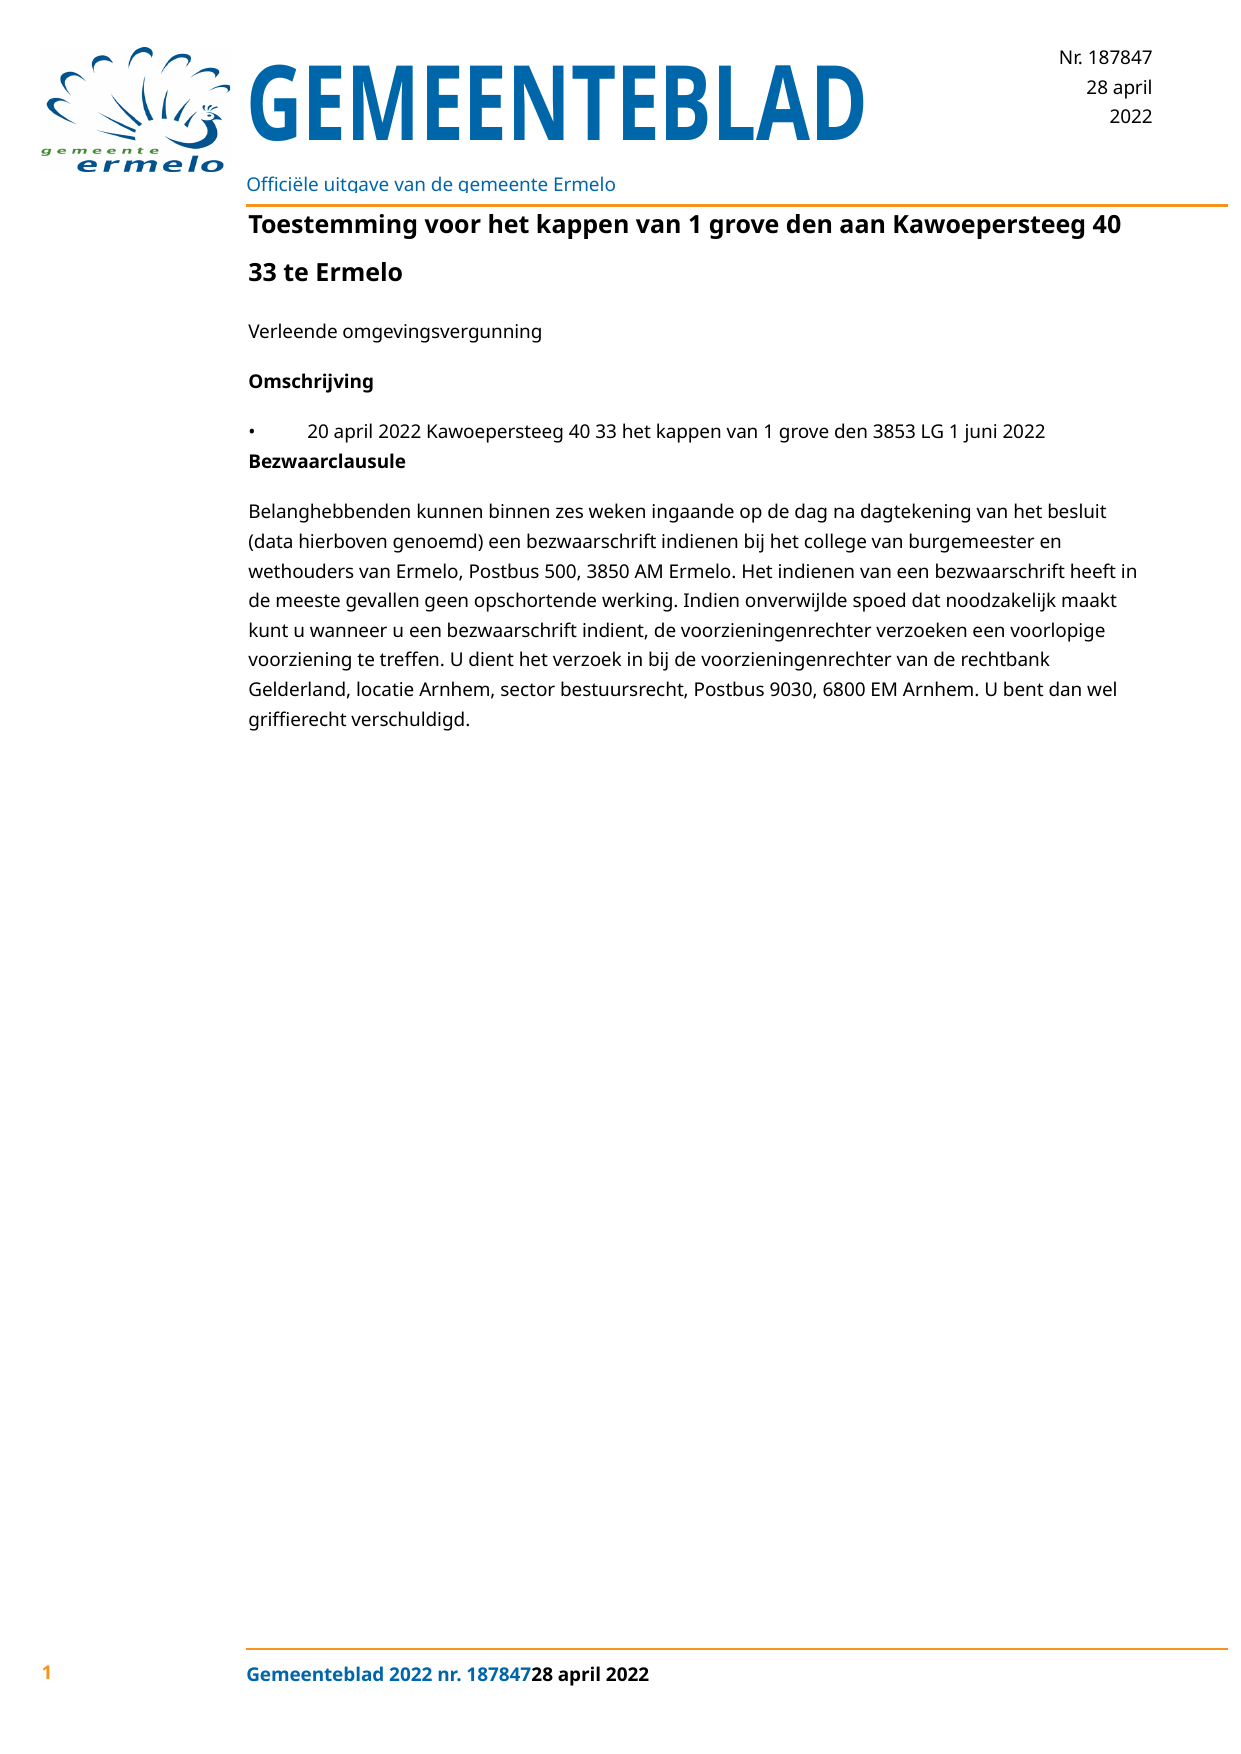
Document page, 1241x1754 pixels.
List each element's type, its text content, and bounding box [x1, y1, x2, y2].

picture [41, 47, 231, 172]
text Bezwaarclausule [248, 448, 1152, 474]
list 20 april 2022 Kawoepersteeg 40 33 het kappen van 1 grove den 3853 LG 1 juni 2022 [248, 419, 1152, 444]
text Toestemming voor het kappen van 1 grove den aan Kawoepersteeg 40 33 te Ermelo [248, 207, 1152, 288]
text Omschrijving [248, 368, 1152, 394]
text Belanghebbenden kunnen binnen zes weken ingaande op de dag na dagtekening van het besluit (data hierboven genoemd) een bezwaarschrift indienen bij het college van burgemeester en wethouders van Ermelo, Postbus 500, 3850 AM Ermelo. Het indienen van een bezwaarschrift heeft in de meeste gevallen geen opschortende werking. Indien onverwijlde spoed dat noodzakelijk maakt kunt u wanneer u een bezwaarschrift indient, de voorzieningenrechter verzoeken een voorlopige voorziening te treffen. U dient het verzoek in bij de voorzieningenrechter van de rechtbank Gelderland, locatie Arnhem, sector bestuursrecht, Postbus 9030, 6800 EM Arnhem. U bent dan wel griffierecht verschuldigd. [248, 499, 1152, 732]
text Verleende omgevingsvergunning [248, 318, 1152, 344]
